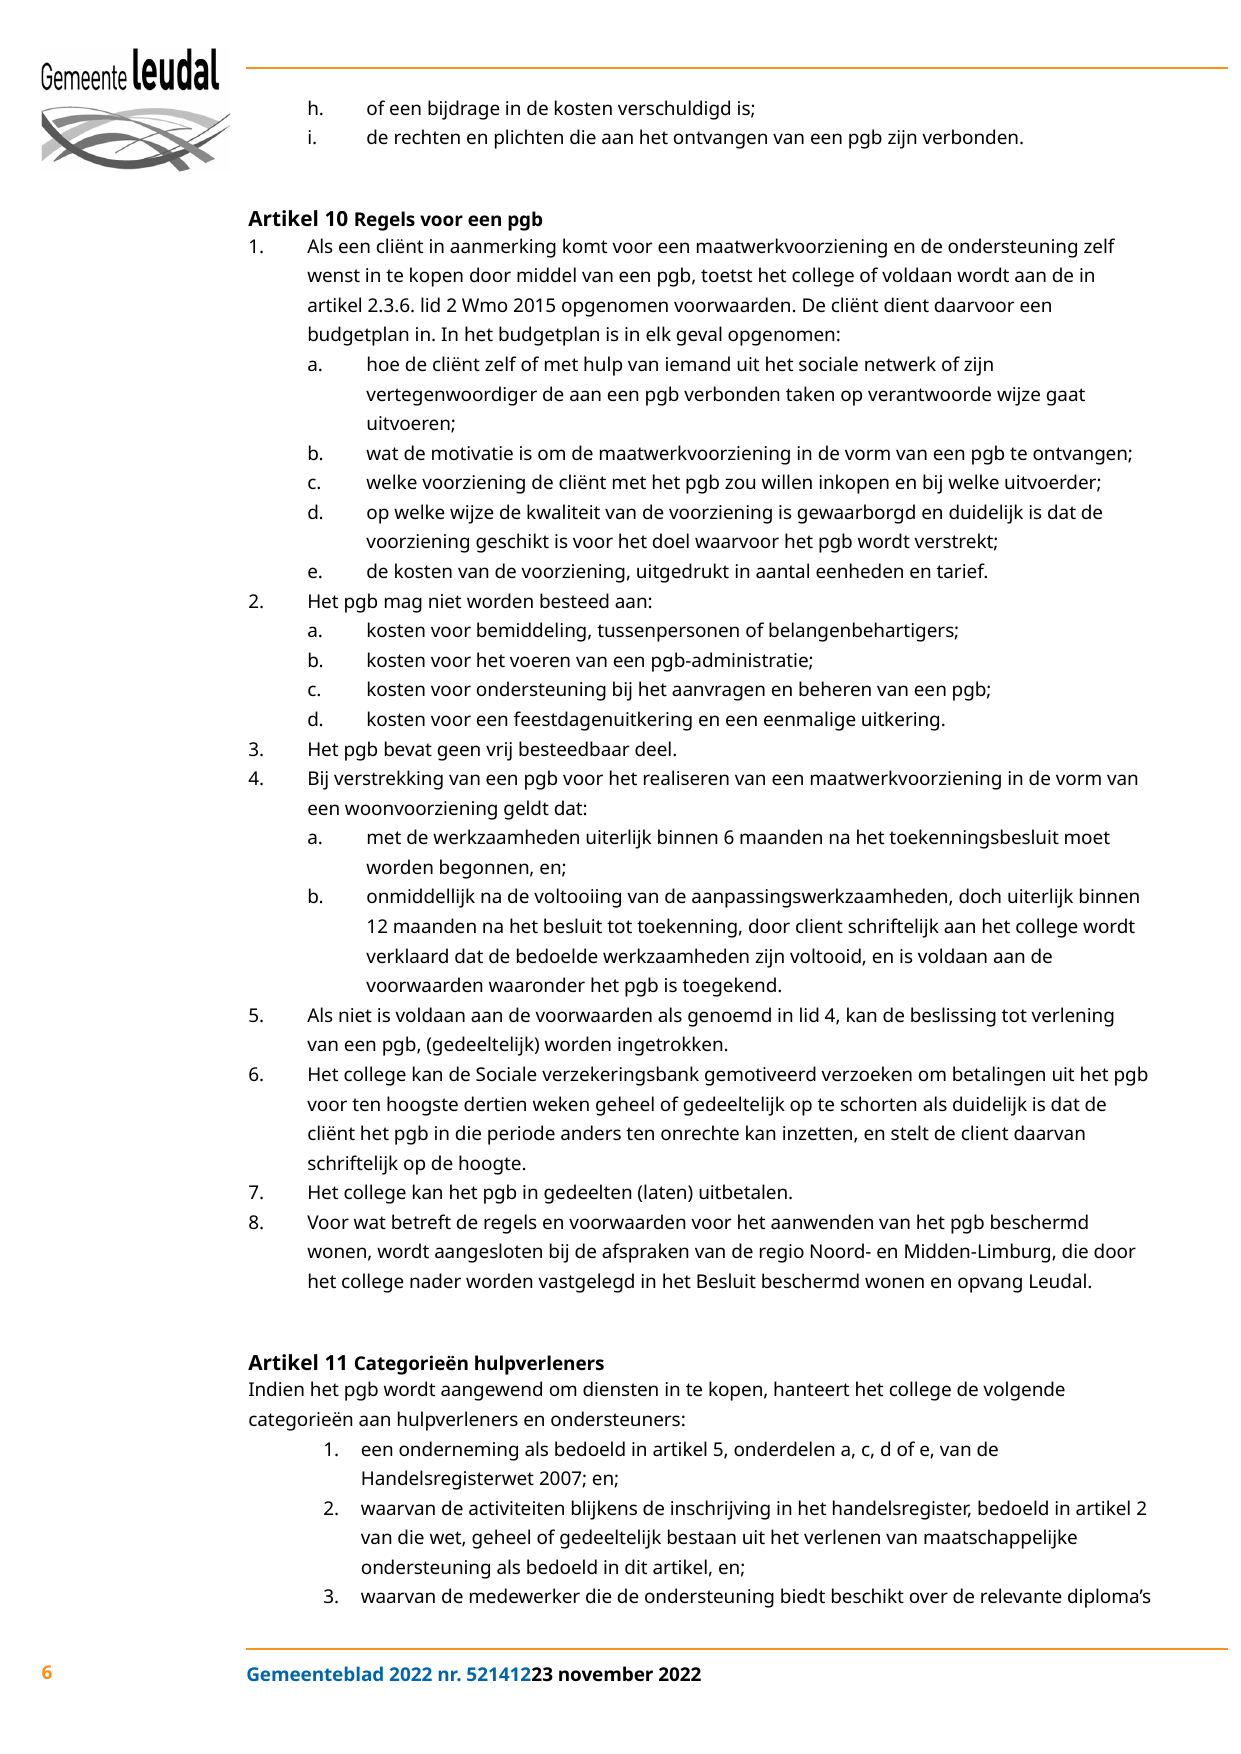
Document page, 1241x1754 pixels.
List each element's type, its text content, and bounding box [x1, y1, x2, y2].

list wat de motivatie is om de maatwerkvoorziening in de vorm van een pgb te ontvangen; [307, 440, 1152, 466]
list Het college kan de Sociale verzekeringsbank gemotiveerd verzoeken om betalingen uit het pgb voor ten hoogste dertien weken geheel of gedeeltelijk op te schorten als duidelijk is dat de cliënt het pgb in die periode anders ten onrechte kan inzetten, en stelt de client daarvan schriftelijk op de hoogte. [248, 1061, 1152, 1176]
list waarvan de activiteiten blijkens de inschrijving in het handelsregister, bedoeld in artikel 2 van die wet, geheel of gedeeltelijk bestaan uit het verlenen van maatschappelijke ondersteuning als bedoeld in dit artikel, en; [323, 1495, 1152, 1580]
list de rechten en plichten die aan het ontvangen van een pgb zijn verbonden. [307, 124, 1152, 150]
list waarvan de medewerker die de ondersteuning biedt beschikt over de relevante diploma’s [323, 1584, 1152, 1609]
list Voor wat betreft de regels en voorwaarden voor het aanwenden van het pgb beschermd wonen, wordt aangesloten bij de afspraken van de regio Noord- en Midden-Limburg, die door het college nader worden vastgelegd in het Besluit beschermd wonen en opvang Leudal. [248, 1209, 1152, 1294]
list kosten voor het voeren van een pgb-administratie; [307, 647, 1152, 673]
list kosten voor ondersteuning bij het aanvragen en beheren van een pgb; [307, 677, 1152, 702]
picture [41, 47, 231, 172]
list de kosten van de voorziening, uitgedrukt in aantal eenheden en tarief. [307, 558, 1152, 584]
list met de werkzaamheden uiterlijk binnen 6 maanden na het toekenningsbesluit moet worden begonnen, en; [307, 824, 1152, 880]
list Als niet is voldaan aan de voorwaarden als genoemd in lid 4, kan de beslissing tot verlening van een pgb, (gedeeltelijk) worden ingetrokken. [248, 1002, 1152, 1057]
text Artikel 10 Regels voor een pgb [248, 204, 1152, 233]
list Bij verstrekking van een pgb voor het realiseren van een maatwerkvoorziening in de vorm van een woonvoorziening geldt dat: [248, 765, 1152, 821]
list Het pgb mag niet worden besteed aan: [248, 588, 1152, 613]
list een onderneming als bedoeld in artikel 5, onderdelen a, c, d of e, van de Handelsregisterwet 2007; en; [323, 1436, 1152, 1491]
list onmiddellijk na de voltooiing van de aanpassingswerkzaamheden, doch uiterlijk binnen 12 maanden na het besluit tot toekenning, door client schriftelijk aan het college wordt verklaard dat de bedoelde werkzaamheden zijn voltooid, en is voldaan aan de voorwaarden waaronder het pgb is toegekend. [307, 884, 1152, 998]
list Het pgb bevat geen vrij besteedbaar deel. [248, 736, 1152, 761]
text Artikel 11 Categorieën hulpverleners [248, 1348, 1152, 1377]
list Het college kan het pgb in gedeelten (laten) uitbetalen. [248, 1179, 1152, 1205]
list hoe de cliënt zelf of met hulp van iemand uit het sociale netwerk of zijn vertegenwoordiger de aan een pgb verbonden taken op verantwoorde wijze gaat uitvoeren; [307, 351, 1152, 436]
list welke voorziening de cliënt met het pgb zou willen inkopen en bij welke uitvoerder; [307, 469, 1152, 495]
list kosten voor een feestdagenuitkering en een eenmalige uitkering. [307, 706, 1152, 732]
list of een bijdrage in de kosten verschuldigd is; [307, 95, 1152, 121]
text Indien het pgb wordt aangewend om diensten in te kopen, hanteert het college de volgende categorieën aan hulpverleners en ondersteuners: [248, 1377, 1152, 1432]
list kosten voor bemiddeling, tussenpersonen of belangenbehartigers; [307, 617, 1152, 643]
list op welke wijze de kwaliteit van de voorziening is gewaarborgd en duidelijk is dat de voorziening geschikt is voor het doel waarvoor het pgb wordt verstrekt; [307, 499, 1152, 554]
list Als een cliënt in aanmerking komt voor een maatwerkvoorziening en de ondersteuning zelf wenst in te kopen door middel van een pgb, toetst het college of voldaan wordt aan de in artikel 2.3.6. lid 2 Wmo 2015 opgenomen voorwaarden. De cliënt dient daarvoor een budgetplan in. In het budgetplan is in elk geval opgenomen: [248, 233, 1152, 347]
